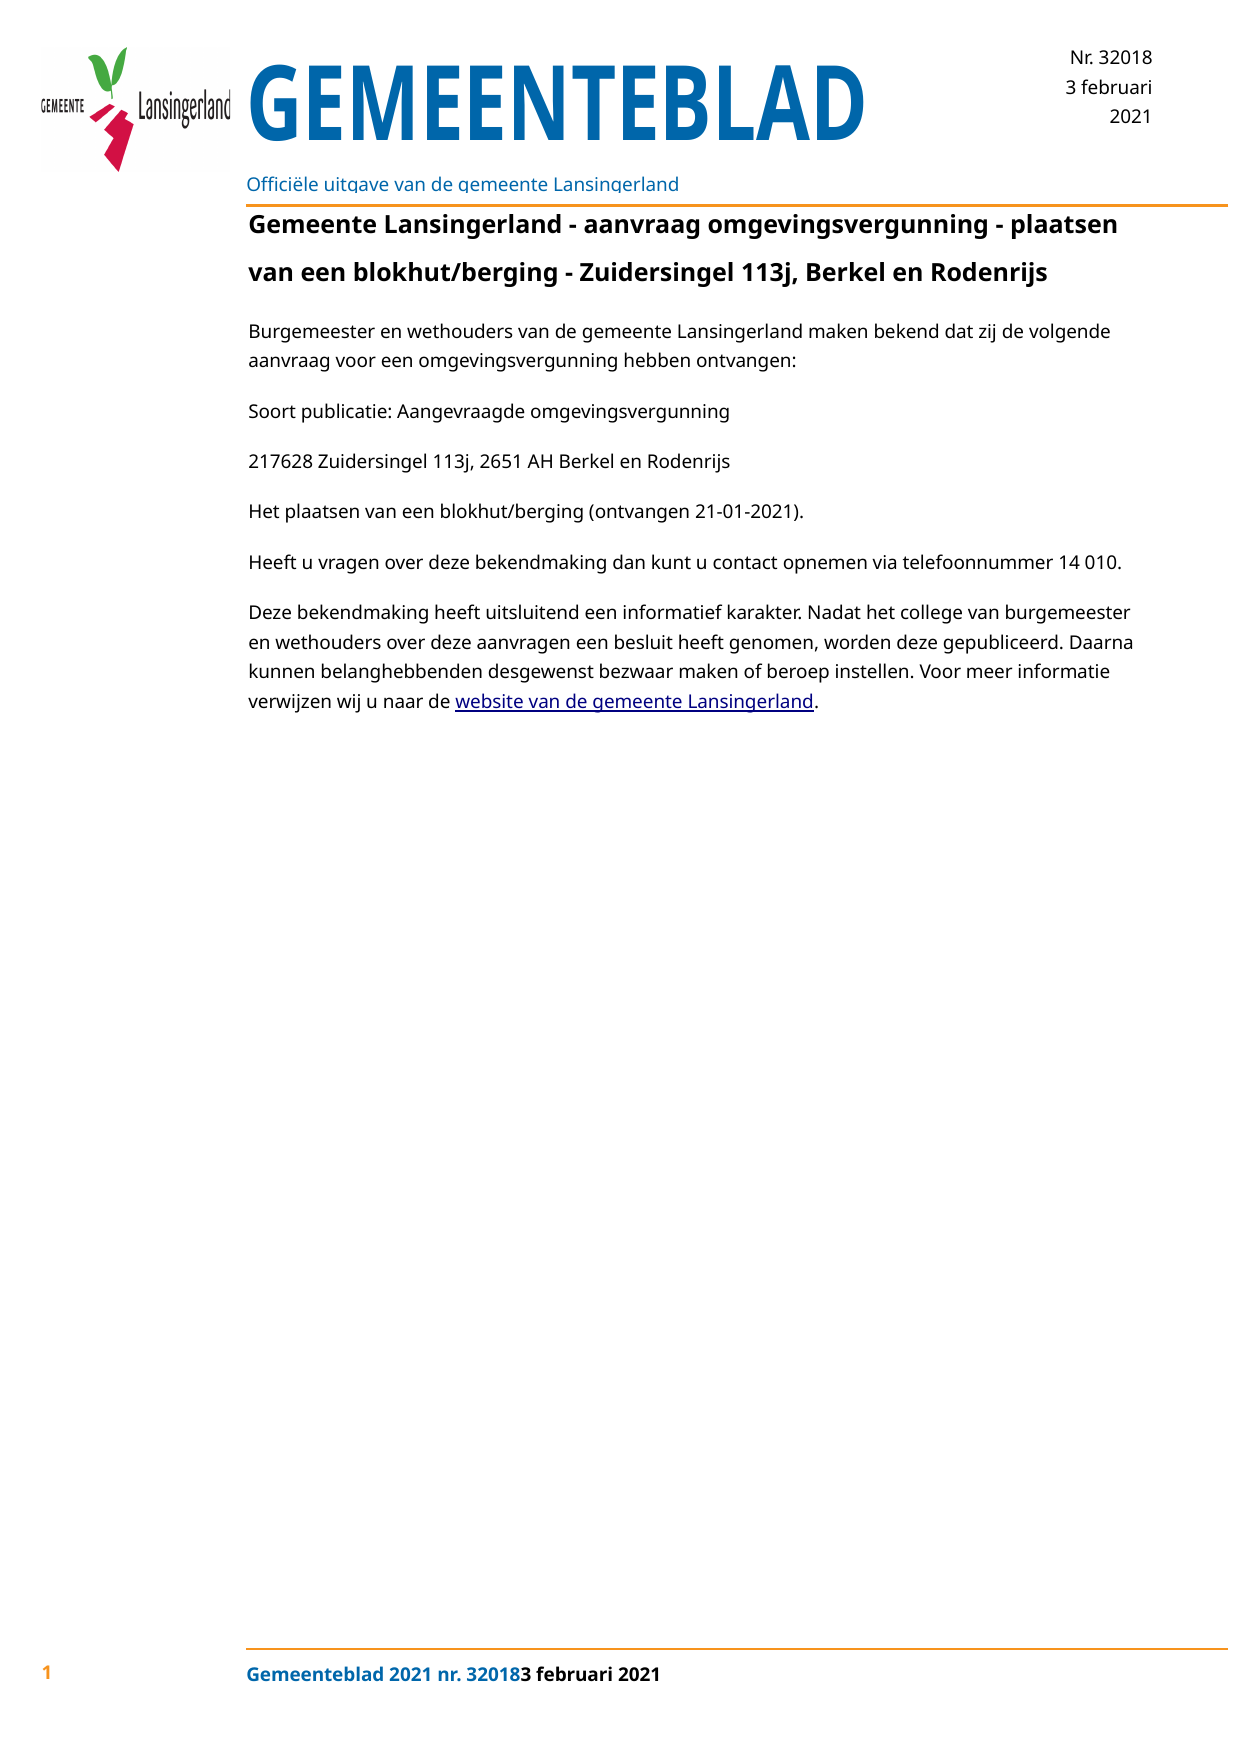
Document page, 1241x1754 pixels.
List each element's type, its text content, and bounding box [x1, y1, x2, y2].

text Het plaatsen van een blokhut/berging (ontvangen 21-01-2021). [248, 499, 1152, 524]
text Heeft u vragen over deze bekendmaking dan kunt u contact opnemen via telefoonnummer 14 010. [248, 549, 1152, 575]
text Deze bekendmaking heeft uitsluitend een informatief karakter. Nadat het college van burgemeester en wethouders over deze aanvragen een besluit heeft genomen, worden deze gepubliceerd. Daarna kunnen belanghebbenden desgewenst bezwaar maken of beroep instellen. Voor meer informatie verwijzen wij u naar de website van de gemeente Lansingerland. [248, 599, 1152, 714]
picture [41, 47, 231, 172]
text Soort publicatie: Aangevraagde omgevingsvergunning [248, 398, 1152, 424]
text Gemeente Lansingerland - aanvraag omgevingsvergunning - plaatsen van een blokhut/berging - Zuidersingel 113j, Berkel en Rodenrijs [248, 207, 1152, 288]
text 217628 Zuidersingel 113j, 2651 AH Berkel en Rodenrijs [248, 448, 1152, 474]
text Burgemeester en wethouders van de gemeente Lansingerland maken bekend dat zij de volgende aanvraag voor een omgevingsvergunning hebben ontvangen: [248, 318, 1152, 373]
